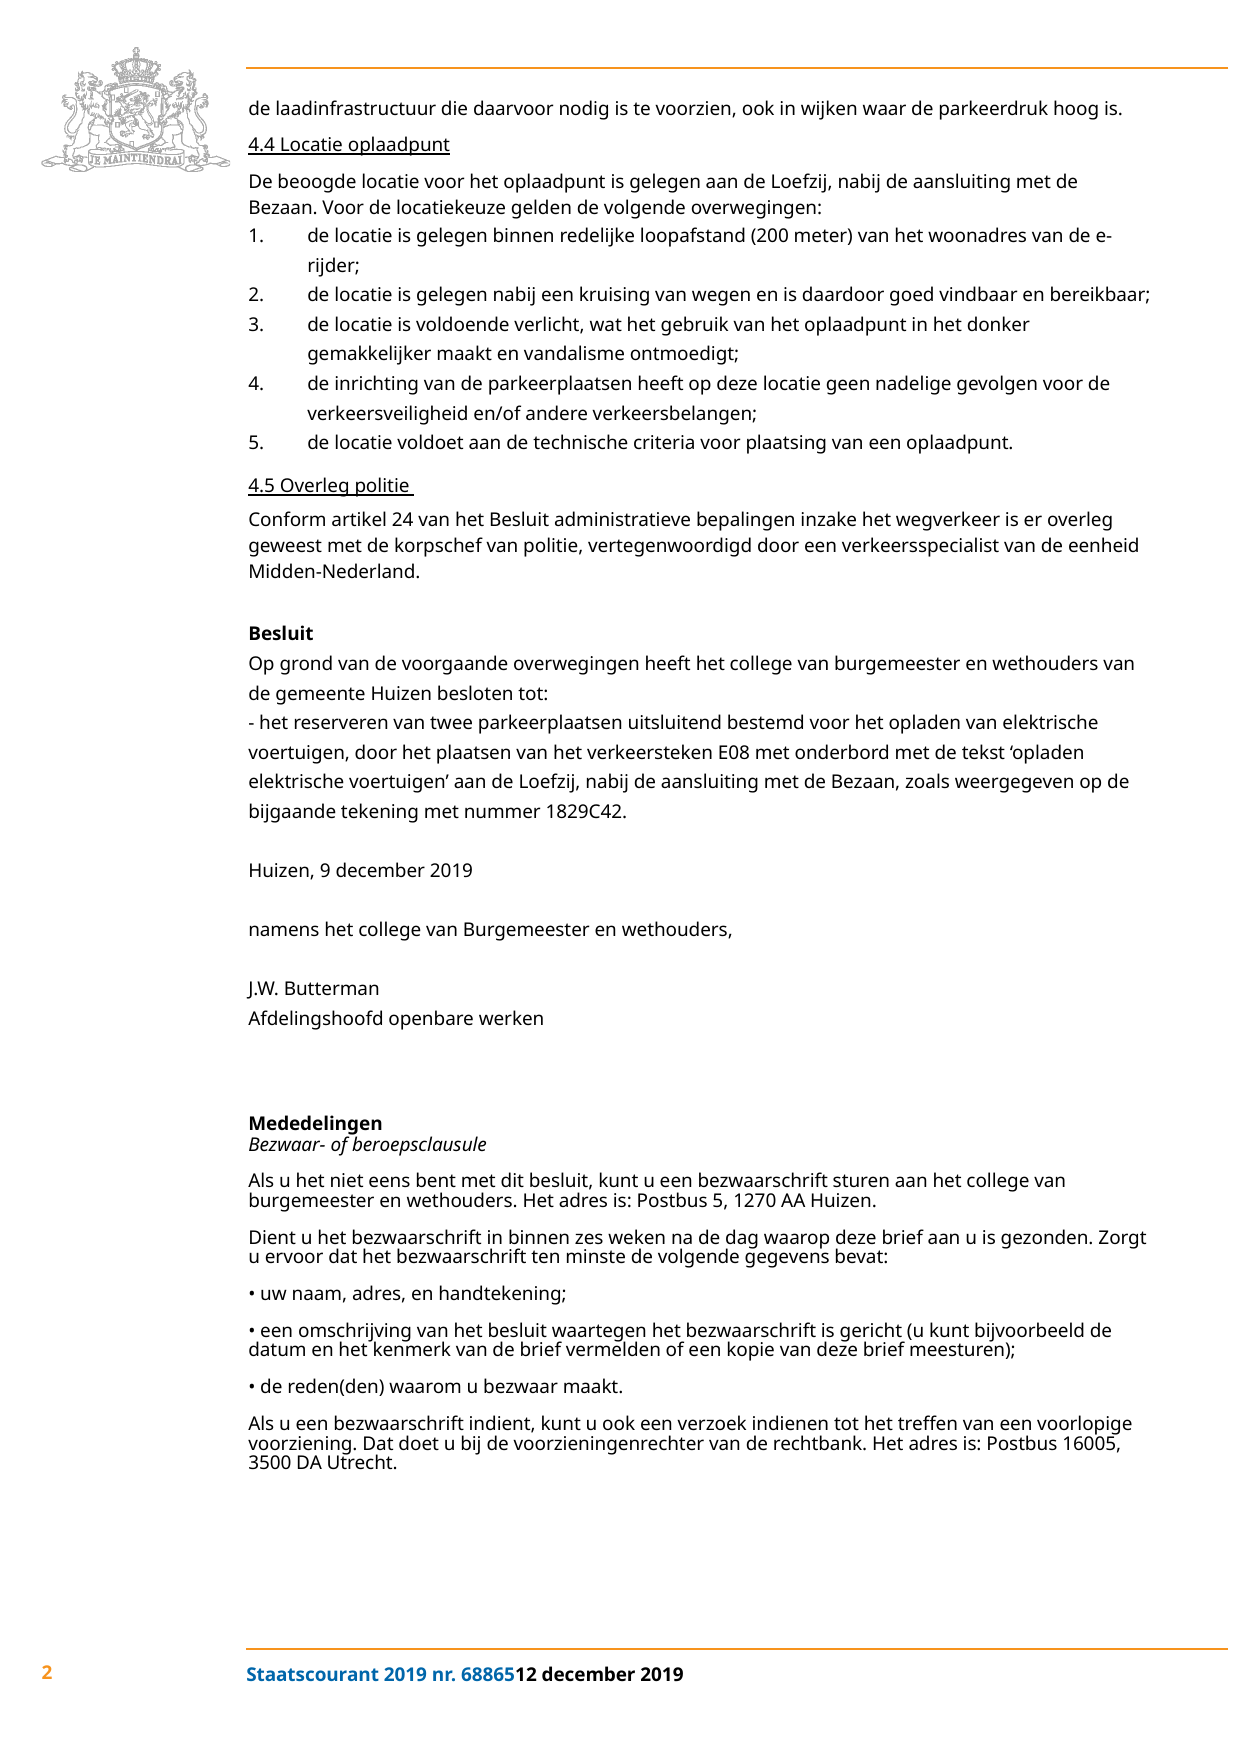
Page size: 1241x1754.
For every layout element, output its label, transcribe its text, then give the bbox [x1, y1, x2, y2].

list de locatie is gelegen nabij een kruising van wegen en is daardoor goed vindbaar en bereikbaar; [248, 281, 1152, 307]
list de locatie is voldoende verlicht, wat het gebruik van het oplaadpunt in het donker gemakkelijker maakt en vandalisme ontmoedigt; [248, 311, 1152, 366]
text Bezwaar- of beroepsclausule [248, 1136, 1152, 1155]
text Als u een bezwaarschrift indient, kunt u ook een verzoek indienen tot het treffen van een voorlopige voorziening. Dat doet u bij de voorzieningenrechter van de rechtbank. Het adres is: Postbus 16005, 3500 DA Utrecht. [248, 1415, 1152, 1473]
text • uw naam, adres, en handtekening; [248, 1285, 1152, 1304]
list de inrichting van de parkeerplaatsen heeft op deze locatie geen nadelige gevolgen voor de verkeersveiligheid en/of andere verkeersbelangen; [248, 370, 1152, 425]
text namens het college van Burgemeester en wethouders, [248, 916, 1152, 942]
text de laadinfrastructuur die daarvoor nodig is te voorzien, ook in wijken waar de parkeerdruk hoog is. [248, 95, 1152, 121]
text Afdelingshoofd openbare werken [248, 1005, 1152, 1031]
text Dient u het bezwaarschrift in binnen zes weken na de dag waarop deze brief aan u is gezonden. Zorgt u ervoor dat het bezwaarschrift ten minste de volgende gegevens bevat: [248, 1229, 1152, 1267]
text De beoogde locatie voor het oplaadpunt is gelegen aan de Loefzij, nabij de aansluiting met de Bezaan. Voor de locatiekeuze gelden de volgende overwegingen: [248, 168, 1152, 219]
text Besluit [248, 621, 1152, 646]
text 4.4 Locatie oplaadpunt [248, 131, 1152, 157]
picture [41, 47, 231, 172]
text Als u het niet eens bent met dit besluit, kunt u een bezwaarschrift sturen aan het college van burgemeester en wethouders. Het adres is: Postbus 5, 1270 AA Huizen. [248, 1172, 1152, 1211]
text J.W. Butterman [248, 976, 1152, 1001]
text Huizen, 9 december 2019 [248, 857, 1152, 883]
text • een omschrijving van het besluit waartegen het bezwaarschrift is gericht (u kunt bijvoorbeeld de datum en het kenmerk van de brief vermelden of een kopie van deze brief meesturen); [248, 1322, 1152, 1361]
text Mededelingen [248, 1110, 1152, 1136]
text - het reserveren van twee parkeerplaatsen uitsluitend bestemd voor het opladen van elektrische voertuigen, door het plaatsen van het verkeersteken E08 met onderbord met de tekst ‘opladen elektrische voertuigen’ aan de Loefzij, nabij de aansluiting met de Bezaan, zoals weergegeven op de bijgaande tekening met nummer 1829C42. [248, 709, 1152, 824]
text Conform artikel 24 van het Besluit administratieve bepalingen inzake het wegverkeer is er overleg geweest met de korpschef van politie, vertegenwoordigd door een verkeersspecialist van de eenheid Midden-Nederland. [248, 506, 1152, 584]
list de locatie is gelegen binnen redelijke loopafstand (200 meter) van het woonadres van de e-rijder; [248, 222, 1152, 277]
text • de reden(den) waarom u bezwaar maakt. [248, 1378, 1152, 1397]
list de locatie voldoet aan de technische criteria voor plaatsing van een oplaadpunt. [248, 429, 1152, 455]
text 4.5 Overleg politie [248, 472, 1152, 498]
text Op grond van de voorgaande overwegingen heeft het college van burgemeester en wethouders van de gemeente Huizen besloten tot: [248, 650, 1152, 706]
